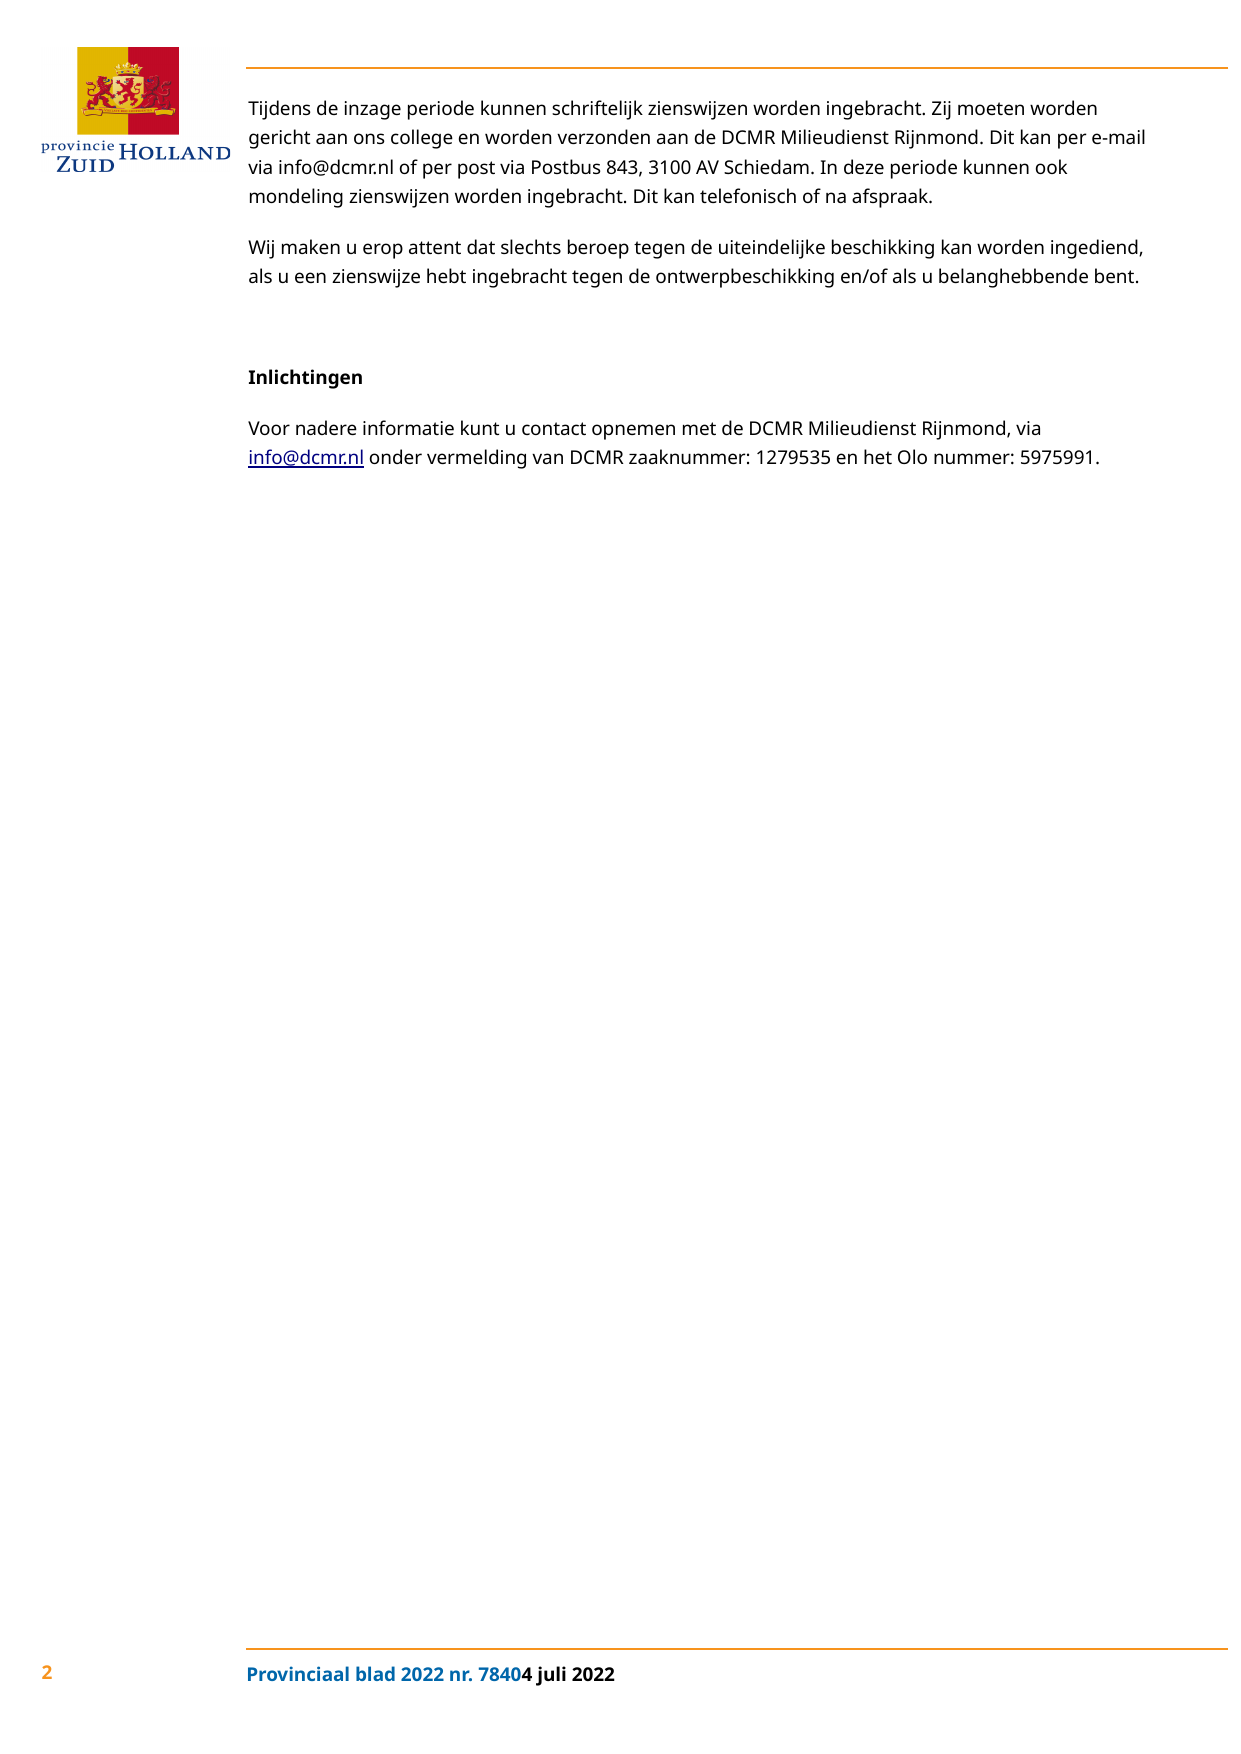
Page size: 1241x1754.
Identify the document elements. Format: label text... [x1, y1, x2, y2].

text Wij maken u erop attent dat slechts beroep tegen de uiteindelijke beschikking kan worden ingediend, als u een zienswijze hebt ingebracht tegen de ontwerpbeschikking en/of als u belanghebbende bent. [248, 234, 1152, 289]
text Voor nadere informatie kunt u contact opnemen met de DCMR Milieudienst Rijnmond, via info@dcmr.nl onder vermelding van DCMR zaaknummer: 1279535 en het Olo nummer: 5975991. [248, 415, 1152, 470]
picture [41, 47, 231, 172]
text Tijdens de inzage periode kunnen schriftelijk zienswijzen worden ingebracht. Zij moeten worden gericht aan ons college en worden verzonden aan de DCMR Milieudienst Rijnmond. Dit kan per e-mail via info@dcmr.nl of per post via Postbus 843, 3100 AV Schiedam. In deze periode kunnen ook mondeling zienswijzen worden ingebracht. Dit kan telefonisch of na afspraak. [248, 95, 1152, 209]
text Inlichtingen [248, 364, 1152, 390]
